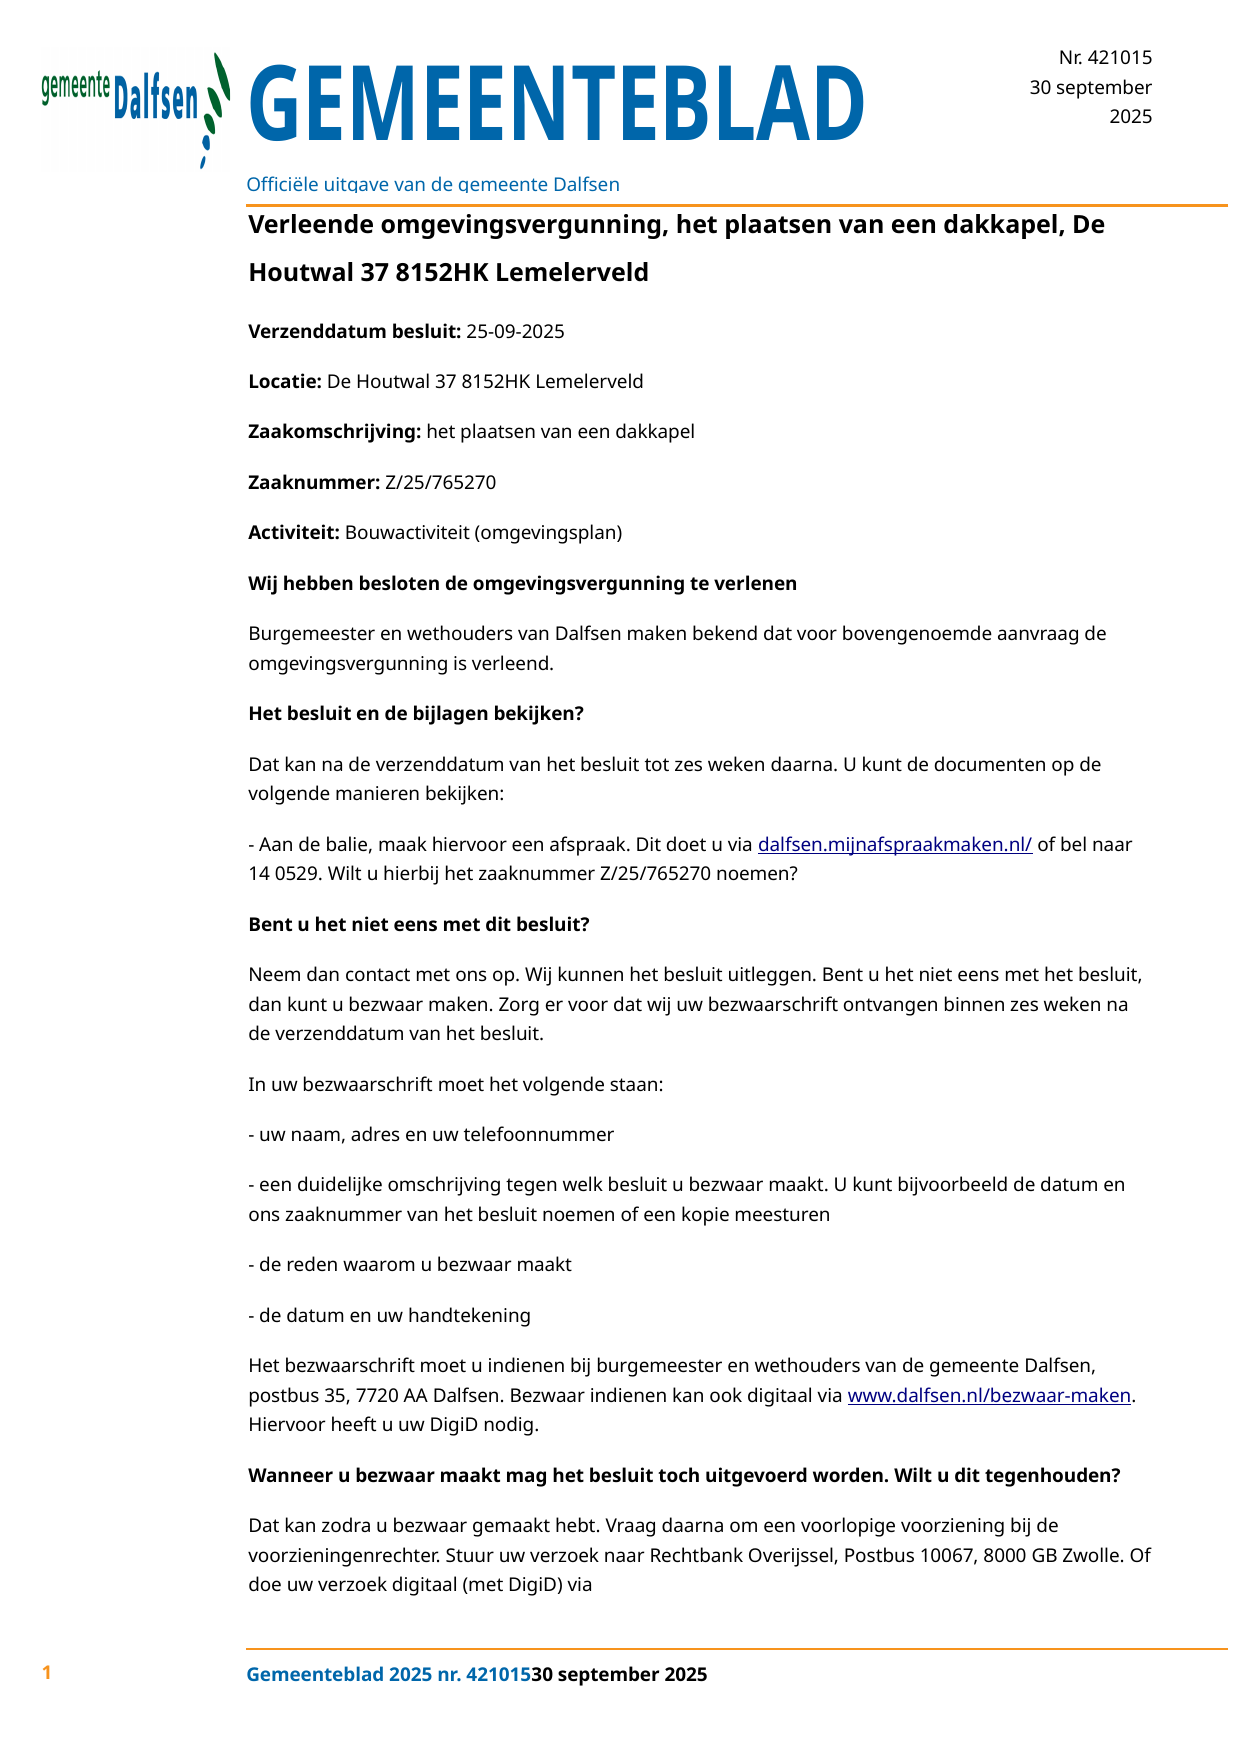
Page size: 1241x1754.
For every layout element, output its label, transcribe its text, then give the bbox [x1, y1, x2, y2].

text Dat kan zodra u bezwaar gemaakt hebt. Vraag daarna om een voorlopige voorziening bij de voorzieningenrechter. Stuur uw verzoek naar Rechtbank Overijssel, Postbus 10067, 8000 GB Zwolle. Of doe uw verzoek digitaal (met DigiD) via [248, 1512, 1152, 1597]
text Activiteit: Bouwactiviteit (omgevingsplan) [248, 519, 1152, 545]
text Neem dan contact met ons op. Wij kunnen het besluit uitleggen. Bent u het niet eens met het besluit, dan kunt u bezwaar maken. Zorg er voor dat wij uw bezwaarschrift ontvangen binnen zes weken na de verzenddatum van het besluit. [248, 961, 1152, 1046]
text Verleende omgevingsvergunning, het plaatsen van een dakkapel, De Houtwal 37 8152HK Lemelerveld [248, 207, 1152, 288]
text Het bezwaarschrift moet u indienen bij burgemeester en wethouders van de gemeente Dalfsen, postbus 35, 7720 AA Dalfsen. Bezwaar indienen kan ook digitaal via www.dalfsen.nl/bezwaar-maken. Hiervoor heeft u uw DigiD nodig. [248, 1352, 1152, 1437]
text - een duidelijke omschrijving tegen welk besluit u bezwaar maakt. U kunt bijvoorbeeld de datum en ons zaaknummer van het besluit noemen of een kopie meesturen [248, 1172, 1152, 1227]
text Locatie: De Houtwal 37 8152HK Lemelerveld [248, 368, 1152, 394]
text Dat kan na de verzenddatum van het besluit tot zes weken daarna. U kunt de documenten op de volgende manieren bekijken: [248, 751, 1152, 806]
text - uw naam, adres en uw telefoonnummer [248, 1121, 1152, 1147]
text - de reden waarom u bezwaar maakt [248, 1252, 1152, 1277]
text - Aan de balie, maak hiervoor een afspraak. Dit doet u via dalfsen.mijnafspraakmaken.nl/ of bel naar 14 0529. Wilt u hierbij het zaaknummer Z/25/765270 noemen? [248, 831, 1152, 886]
picture [41, 47, 231, 172]
text - de datum en uw handtekening [248, 1302, 1152, 1328]
text Burgemeester en wethouders van Dalfsen maken bekend dat voor bovengenoemde aanvraag de omgevingsvergunning is verleend. [248, 620, 1152, 676]
text Het besluit en de bijlagen bekijken? [248, 700, 1152, 726]
text Zaakomschrijving: het plaatsen van een dakkapel [248, 419, 1152, 444]
text Wanneer u bezwaar maakt mag het besluit toch uitgevoerd worden. Wilt u dit tegenhouden? [248, 1462, 1152, 1488]
text In uw bezwaarschrift moet het volgende staan: [248, 1071, 1152, 1097]
text Verzenddatum besluit: 25-09-2025 [248, 318, 1152, 344]
text Bent u het niet eens met dit besluit? [248, 911, 1152, 937]
text Zaaknummer: Z/25/765270 [248, 469, 1152, 495]
text Wij hebben besloten de omgevingsvergunning te verlenen [248, 570, 1152, 596]
